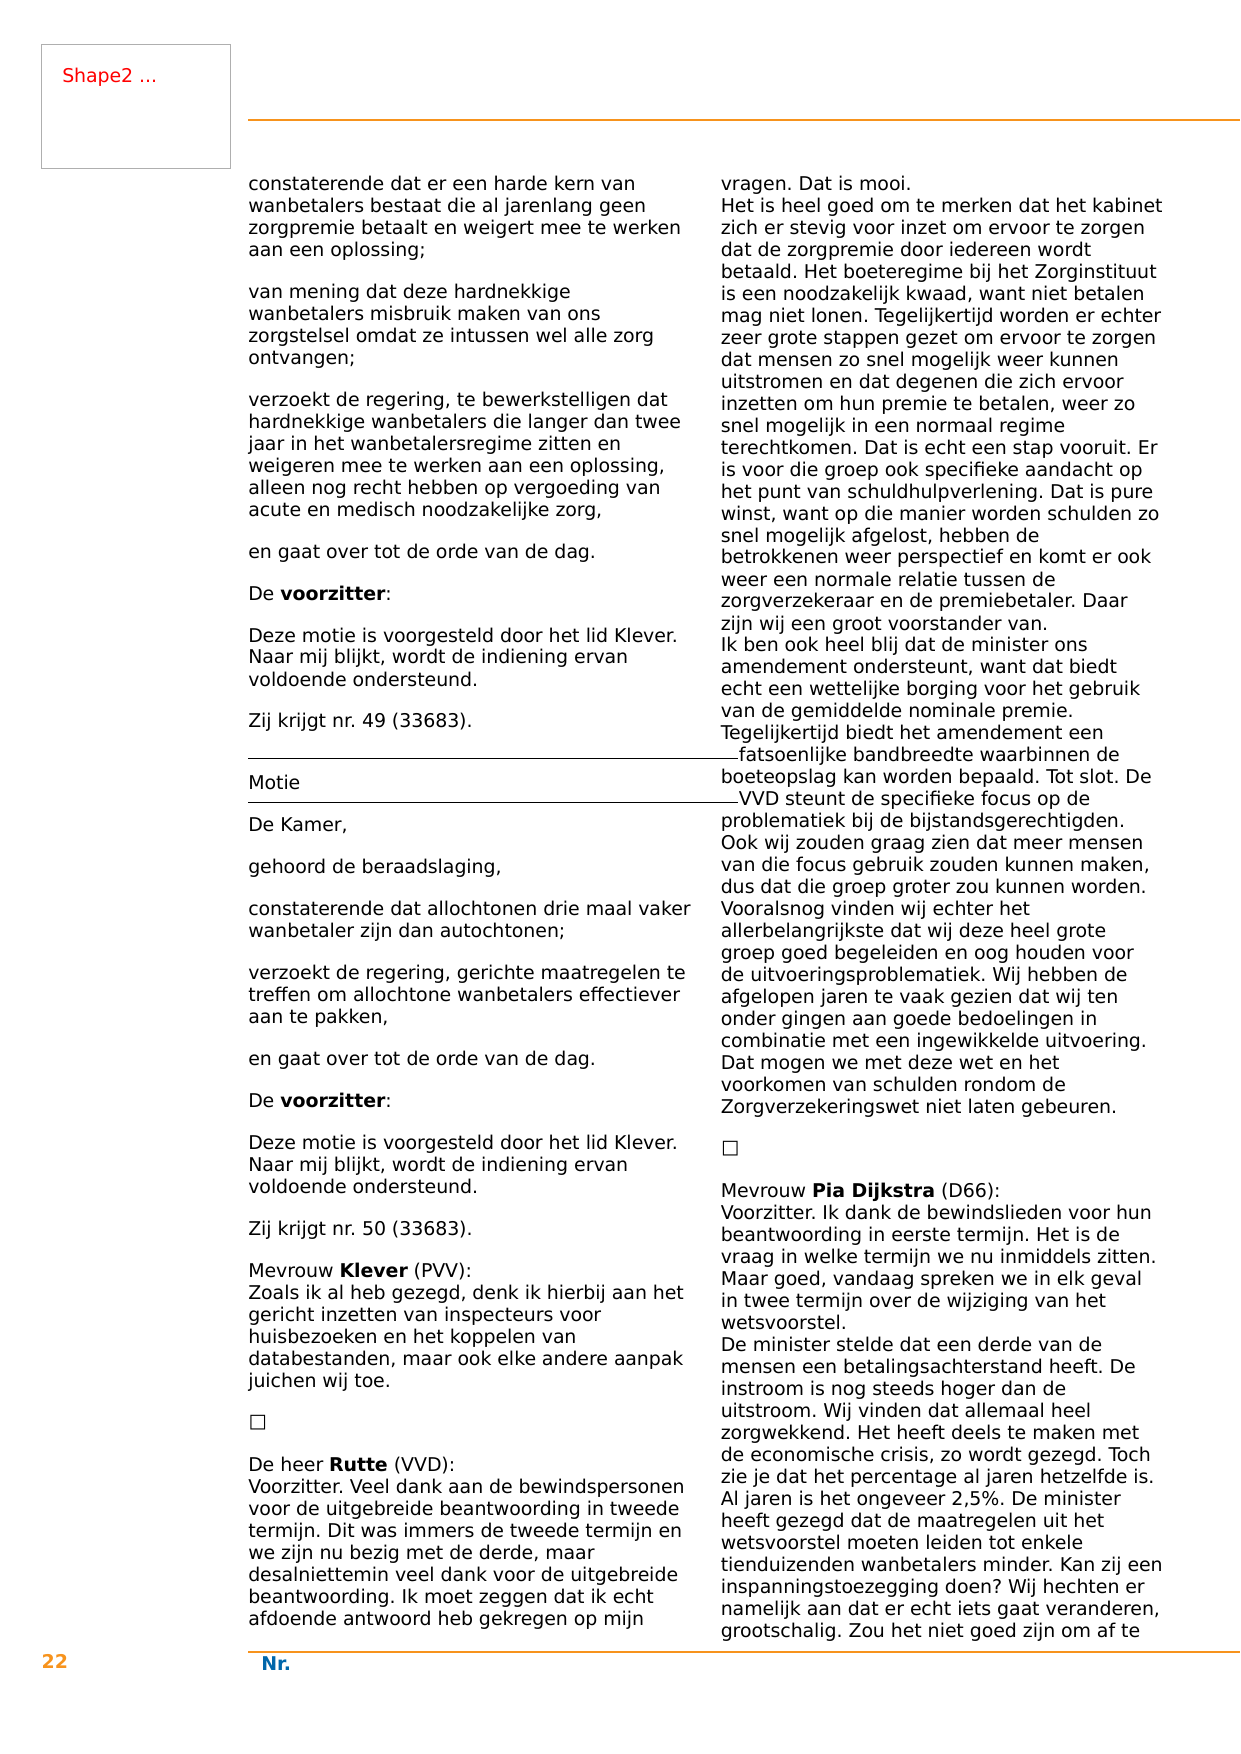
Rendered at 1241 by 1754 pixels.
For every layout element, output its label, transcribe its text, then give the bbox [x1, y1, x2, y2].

text ⬜ [721, 1138, 1163, 1160]
text gehoord de beraadslaging, [248, 856, 691, 878]
text Deze motie is voorgesteld door het lid Klever. Naar mij blijkt, wordt de indiening ervan voldoende ondersteund. [248, 1132, 691, 1198]
text De Kamer, [248, 814, 691, 836]
text verzoekt de regering, te bewerkstelligen dat hardnekkige wanbetalers die langer dan twee jaar in het wanbetalersregime zitten en weigeren mee te werken aan een oplossing, alleen nog recht hebben op vergoeding van acute en medisch noodzakelijke zorg, [248, 389, 691, 521]
text constaterende dat er een harde kern van wanbetalers bestaat die al jarenlang geen zorgpremie betaalt en weigert mee te werken aan een oplossing; [248, 173, 691, 261]
text vragen. Dat is mooi. [721, 173, 1163, 195]
text Ik ben ook heel blij dat de minister ons amendement ondersteunt, want dat biedt echt een wettelijke borging voor het gebruik van de gemiddelde nominale premie. Tegelijkertijd biedt het amendement een fatsoenlijke bandbreedte waarbinnen de boeteopslag kan worden bepaald. Tot slot. De VVD steunt de specifieke focus op de problematiek bij de bijstandsgerechtigden. Ook wij zouden graag zien dat meer mensen van die focus gebruik zouden kunnen maken, dus dat die groep groter zou kunnen worden. Vooralsnog vinden wij echter het allerbelangrijkste dat wij deze heel grote groep goed begeleiden en oog houden voor de uitvoeringsproblematiek. Wij hebben de afgelopen jaren te vaak gezien dat wij ten onder gingen aan goede bedoelingen in combinatie met een ingewikkelde uitvoering. Dat mogen we met deze wet en het voorkomen van schulden rondom de Zorgverzekeringswet niet laten gebeuren. [721, 634, 1163, 1118]
text van mening dat deze hardnekkige wanbetalers misbruik maken van ons zorgstelsel omdat ze intussen wel alle zorg ontvangen; [248, 281, 691, 369]
text Mevrouw Klever (PVV): [248, 1260, 691, 1282]
text ⬜ [248, 1412, 691, 1434]
text De minister stelde dat een derde van de mensen een betalingsachterstand heeft. De instroom is nog steeds hoger dan de uitstroom. Wij vinden dat allemaal heel zorgwekkend. Het heeft deels te maken met de economische crisis, zo wordt gezegd. Toch zie je dat het percentage al jaren hetzelfde is. Al jaren is het ongeveer 2,5%. De minister heeft gezegd dat de maatregelen uit het wetsvoorstel moeten leiden tot enkele tienduizenden wanbetalers minder. Kan zij een inspanningstoezegging doen? Wij hechten er namelijk aan dat er echt iets gaat veranderen, grootschalig. Zou het niet goed zijn om af te [721, 1334, 1163, 1641]
text Zij krijgt nr. 49 (33683). [248, 710, 691, 732]
text Zij krijgt nr. 50 (33683). [248, 1218, 691, 1240]
text constaterende dat allochtonen drie maal vaker wanbetaler zijn dan autochtonen; [248, 898, 691, 942]
text De voorzitter: [248, 582, 691, 604]
text Het is heel goed om te merken dat het kabinet zich er stevig voor inzet om ervoor te zorgen dat de zorgpremie door iedereen wordt betaald. Het boeteregime bij het Zorginstituut is een noodzakelijk kwaad, want niet betalen mag niet lonen. Tegelijkertijd worden er echter zeer grote stappen gezet om ervoor te zorgen dat mensen zo snel mogelijk weer kunnen uitstromen en dat degenen die zich ervoor inzetten om hun premie te betalen, weer zo snel mogelijk in een normaal regime terechtkomen. Dat is echt een stap vooruit. Er is voor die groep ook specifieke aandacht op het punt van schuldhulpverlening. Dat is pure winst, want op die manier worden schulden zo snel mogelijk afgelost, hebben de betrokkenen weer perspectief en komt er ook weer een normale relatie tussen de zorgverzekeraar en de premiebetaler. Daar zijn wij een groot voorstander van. [721, 195, 1163, 634]
text Voorzitter. Ik dank de bewindslieden voor hun beantwoording in eerste termijn. Het is de vraag in welke termijn we nu inmiddels zitten. Maar goed, vandaag spreken we in elk geval in twee termijn over de wijziging van het wetsvoorstel. [721, 1202, 1163, 1334]
text Motie [248, 772, 691, 794]
text De heer Rutte (VVD): [248, 1454, 691, 1476]
text De voorzitter: [248, 1090, 691, 1112]
text Voorzitter. Veel dank aan de bewindspersonen voor de uitgebreide beantwoording in tweede termijn. Dit was immers de tweede termijn en we zijn nu bezig met de derde, maar desalniettemin veel dank voor de uitgebreide beantwoording. Ik moet zeggen dat ik echt afdoende antwoord heb gekregen op mijn [248, 1476, 691, 1630]
text Mevrouw Pia Dijkstra (D66): [721, 1180, 1163, 1202]
text verzoekt de regering, gerichte maatregelen te treffen om allochtone wanbetalers effectiever aan te pakken, [248, 962, 691, 1028]
text en gaat over tot de orde van de dag. [248, 1048, 691, 1070]
text Deze motie is voorgesteld door het lid Klever. Naar mij blijkt, wordt de indiening ervan voldoende ondersteund. [248, 624, 691, 690]
text Zoals ik al heb gezegd, denk ik hierbij aan het gericht inzetten van inspecteurs voor huisbezoeken en het koppelen van databestanden, maar ook elke andere aanpak juichen wij toe. [248, 1282, 691, 1392]
text en gaat over tot de orde van de dag. [248, 541, 691, 562]
